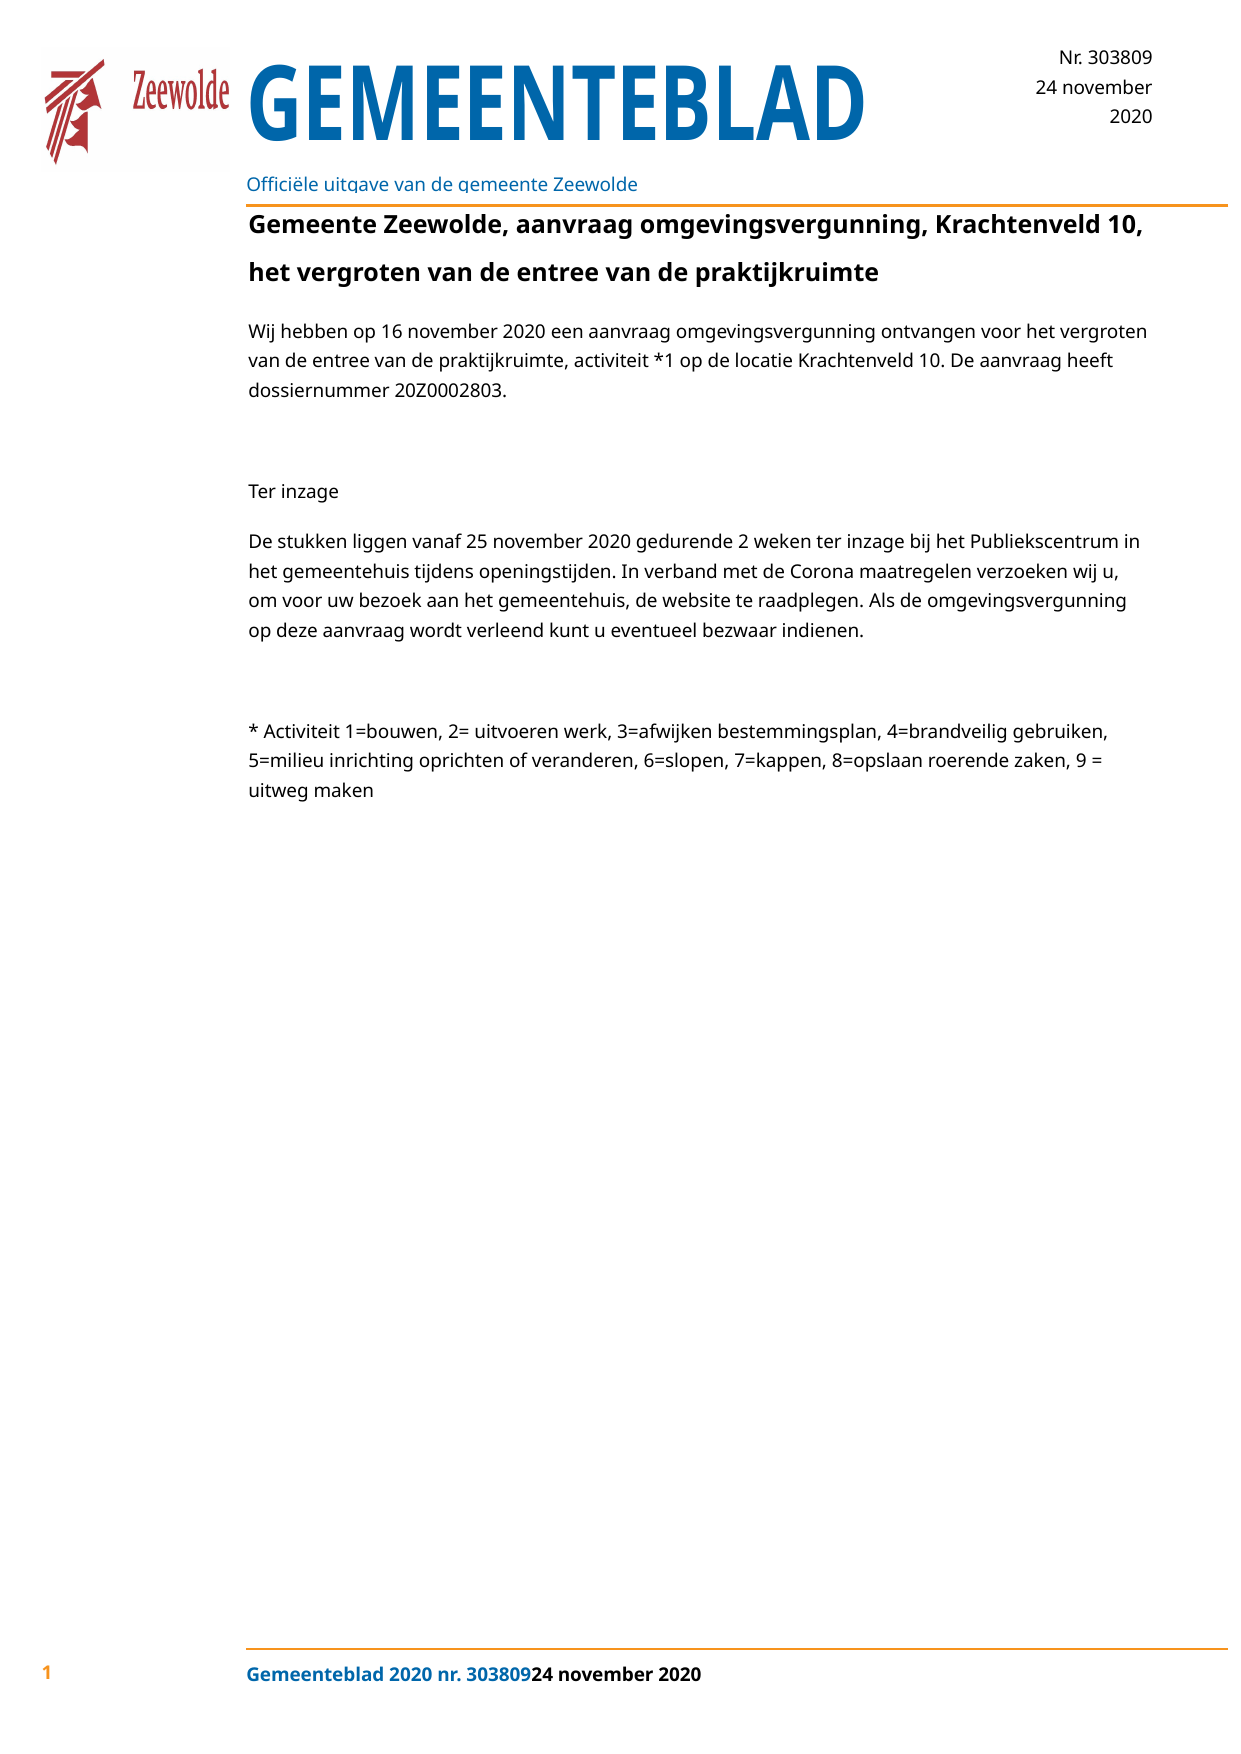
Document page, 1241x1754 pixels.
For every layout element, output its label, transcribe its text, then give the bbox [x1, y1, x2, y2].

text Gemeente Zeewolde, aanvraag omgevingsvergunning, Krachtenveld 10, het vergroten van de entree van de praktijkruimte [248, 207, 1152, 288]
picture [41, 47, 231, 172]
text Wij hebben op 16 november 2020 een aanvraag omgevingsvergunning ontvangen voor het vergroten van de entree van de praktijkruimte, activiteit *1 op de locatie Krachtenveld 10. De aanvraag heeft dossiernummer 20Z0002803. [248, 318, 1152, 403]
text * Activiteit 1=bouwen, 2= uitvoeren werk, 3=afwijken bestemmingsplan, 4=brandveilig gebruiken, 5=milieu inrichting oprichten of veranderen, 6=slopen, 7=kappen, 8=opslaan roerende zaken, 9 = uitweg maken [248, 718, 1152, 803]
text De stukken liggen vanaf 25 november 2020 gedurende 2 weken ter inzage bij het Publiekscentrum in het gemeentehuis tijdens openingstijden. In verband met de Corona maatregelen verzoeken wij u, om voor uw bezoek aan het gemeentehuis, de website te raadplegen. Als de omgevingsvergunning op deze aanvraag wordt verleend kunt u eventueel bezwaar indienen. [248, 528, 1152, 643]
text Ter inzage [248, 478, 1152, 504]
